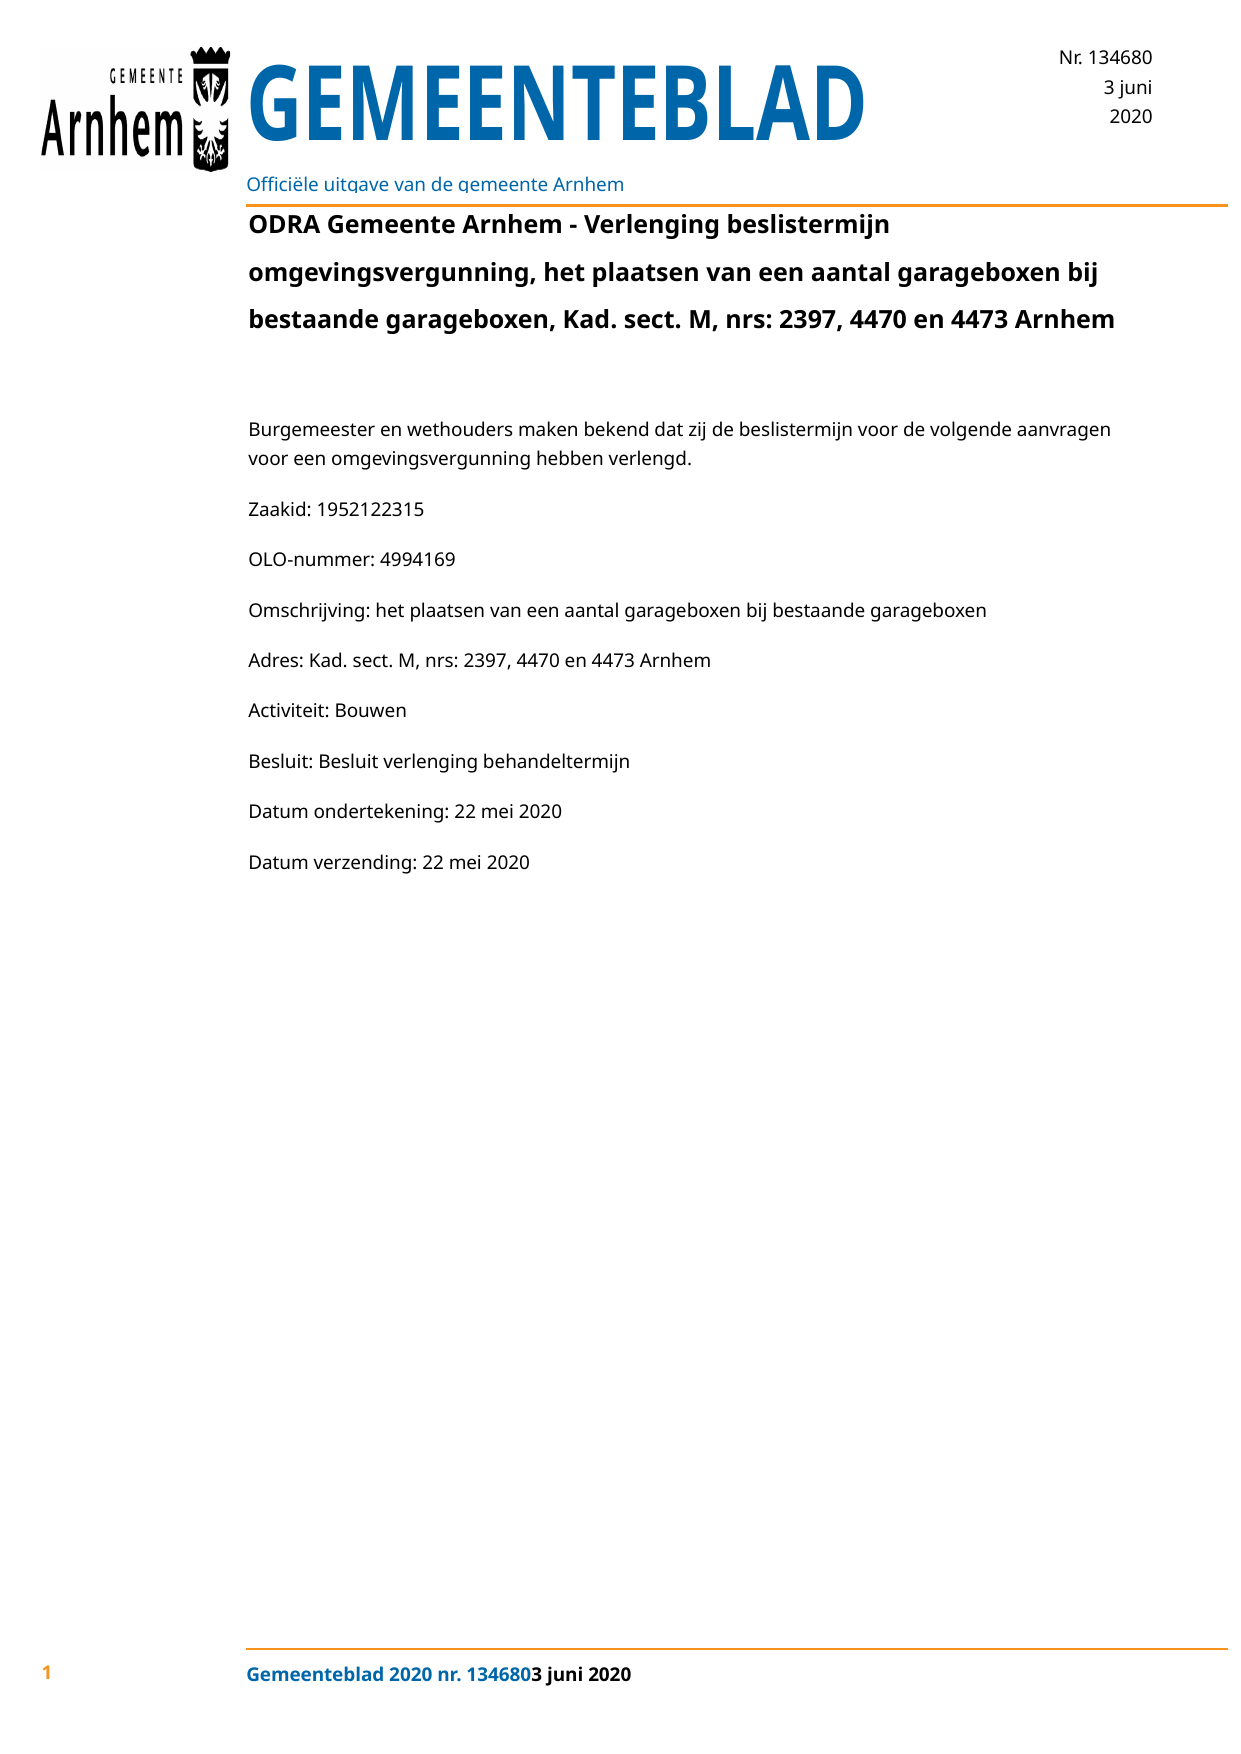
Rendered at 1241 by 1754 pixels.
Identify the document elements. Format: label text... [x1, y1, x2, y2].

text Datum verzending: 22 mei 2020 [248, 849, 1152, 874]
text Besluit: Besluit verlenging behandeltermijn [248, 748, 1152, 774]
text Activiteit: Bouwen [248, 698, 1152, 723]
text Zaakid: 1952122315 [248, 496, 1152, 522]
text Datum ondertekening: 22 mei 2020 [248, 798, 1152, 824]
text ODRA Gemeente Arnhem - Verlenging beslistermijn omgevingsvergunning, het plaatsen van een aantal garageboxen bij bestaande garageboxen, Kad. sect. M, nrs: 2397, 4470 en 4473 Arnhem [248, 207, 1152, 336]
text Burgemeester en wethouders maken bekend dat zij de beslistermijn voor de volgende aanvragen voor een omgevingsvergunning hebben verlengd. [248, 416, 1152, 471]
text OLO-nummer: 4994169 [248, 546, 1152, 572]
text Adres: Kad. sect. M, nrs: 2397, 4470 en 4473 Arnhem [248, 647, 1152, 673]
text Omschrijving: het plaatsen van een aantal garageboxen bij bestaande garageboxen [248, 597, 1152, 622]
picture [41, 47, 231, 172]
